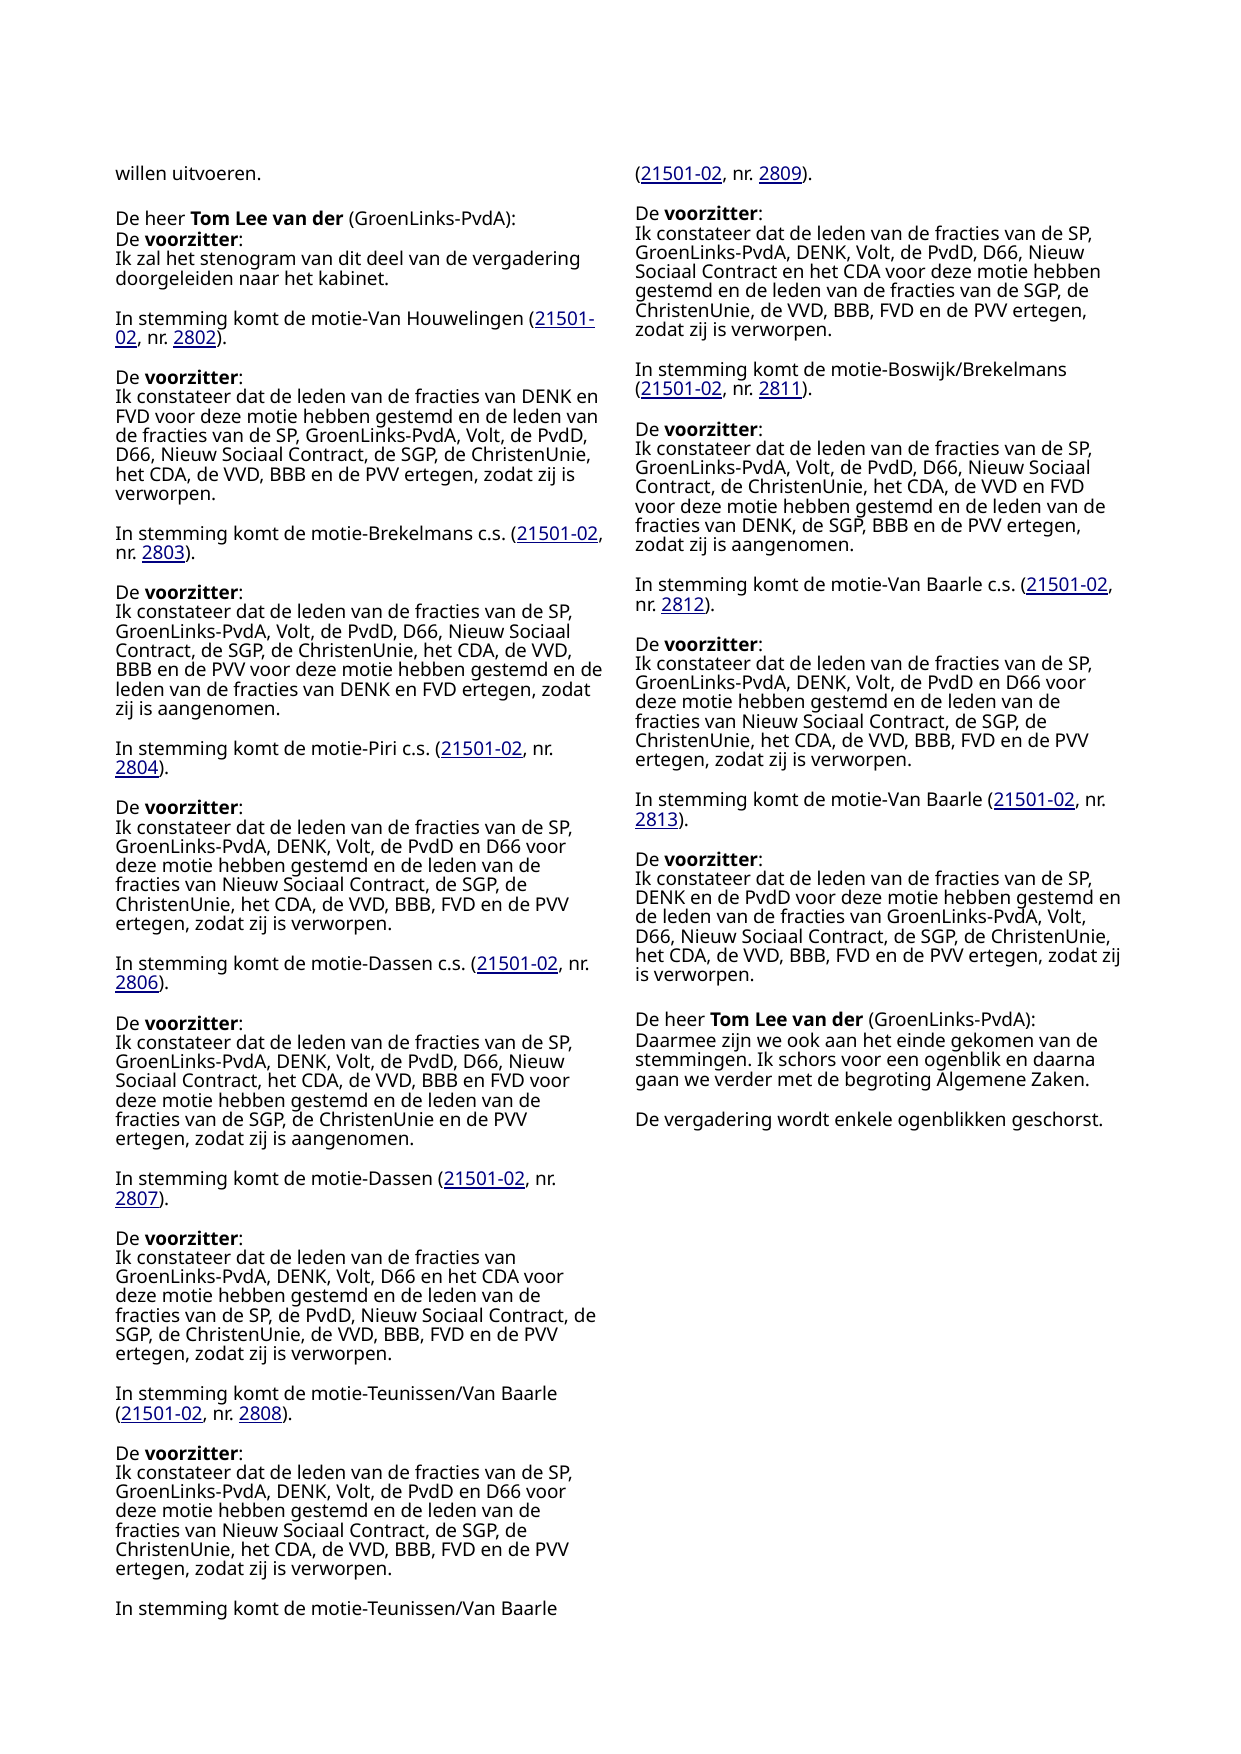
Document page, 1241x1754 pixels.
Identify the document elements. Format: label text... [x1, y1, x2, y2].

text Ik zal het stenogram van dit deel van de vergadering doorgeleiden naar het kabinet. [115, 250, 605, 289]
text Ik constateer dat de leden van de fracties van DENK en FVD voor deze motie hebben gestemd en de leden van de fracties van de SP, GroenLinks-PvdA, Volt, de PvdD, D66, Nieuw Sociaal Contract, de SGP, de ChristenUnie, het CDA, de VVD, BBB en de PVV ertegen, zodat zij is verworpen. [115, 388, 605, 504]
text De voorzitter: [115, 1229, 605, 1249]
text De voorzitter: [115, 1445, 605, 1464]
text In stemming komt de motie-Van Houwelingen (21501-02, nr. 2802). [115, 310, 605, 348]
text In stemming komt de motie-Brekelmans c.s. (21501-02, nr. 2803). [115, 525, 605, 563]
text Ik constateer dat de leden van de fracties van de SP, GroenLinks-PvdA, DENK, Volt, de PvdD en D66 voor deze motie hebben gestemd en de leden van de fracties van Nieuw Sociaal Contract, de SGP, de ChristenUnie, het CDA, de VVD, BBB, FVD en de PVV ertegen, zodat zij is verworpen. [635, 655, 1125, 771]
text Ik constateer dat de leden van de fracties van de SP, GroenLinks-PvdA, DENK, Volt, de PvdD en D66 voor deze motie hebben gestemd en de leden van de fracties van Nieuw Sociaal Contract, de SGP, de ChristenUnie, het CDA, de VVD, BBB, FVD en de PVV ertegen, zodat zij is verworpen. [115, 819, 605, 934]
text De voorzitter: [635, 851, 1125, 870]
text De voorzitter: [635, 205, 1125, 225]
text De voorzitter: [115, 584, 605, 603]
text De heer Tom Lee van der (GroenLinks-PvdA): [115, 205, 605, 231]
text In stemming komt de motie-Dassen (21501-02, nr. 2807). [115, 1170, 605, 1209]
text In stemming komt de motie-Boswijk/Brekelmans (21501-02, nr. 2811). [635, 361, 1125, 400]
text In stemming komt de motie-Dassen c.s. (21501-02, nr. 2806). [115, 955, 605, 994]
text De heer Tom Lee van der (GroenLinks-PvdA): [635, 1006, 1125, 1032]
text De vergadering wordt enkele ogenblikken geschorst. [635, 1111, 1125, 1130]
text Ik constateer dat de leden van de fracties van de SP, GroenLinks-PvdA, DENK, Volt, de PvdD, D66, Nieuw Sociaal Contract en het CDA voor deze motie hebben gestemd en de leden van de fracties van de SGP, de ChristenUnie, de VVD, BBB, FVD en de PVV ertegen, zodat zij is verworpen. [635, 225, 1125, 340]
text Ik constateer dat de leden van de fracties van de SP, GroenLinks-PvdA, DENK, Volt, de PvdD en D66 voor deze motie hebben gestemd en de leden van de fracties van Nieuw Sociaal Contract, de SGP, de ChristenUnie, het CDA, de VVD, BBB, FVD en de PVV ertegen, zodat zij is verworpen. [115, 1464, 605, 1579]
text De voorzitter: [115, 369, 605, 388]
text Ik constateer dat de leden van de fracties van de SP, GroenLinks-PvdA, Volt, de PvdD, D66, Nieuw Sociaal Contract, de SGP, de ChristenUnie, het CDA, de VVD, BBB en de PVV voor deze motie hebben gestemd en de leden van de fracties van DENK en FVD ertegen, zodat zij is aangenomen. [115, 603, 605, 719]
text In stemming komt de motie-Van Baarle (21501-02, nr. 2813). [635, 791, 1125, 830]
text In stemming komt de motie-Van Baarle c.s. (21501-02, nr. 2812). [635, 576, 1125, 615]
text (21501-02, nr. 2809). [635, 165, 1125, 184]
text De voorzitter: [635, 421, 1125, 440]
text Ik constateer dat de leden van de fracties van de SP, DENK en de PvdD voor deze motie hebben gestemd en de leden van de fracties van GroenLinks-PvdA, Volt, D66, Nieuw Sociaal Contract, de SGP, de ChristenUnie, het CDA, de VVD, BBB, FVD en de PVV ertegen, zodat zij is verworpen. [635, 870, 1125, 986]
text De voorzitter: [115, 1014, 605, 1034]
text In stemming komt de motie-Teunissen/Van Baarle [115, 1600, 605, 1620]
text De voorzitter: [635, 636, 1125, 655]
text Ik constateer dat de leden van de fracties van de SP, GroenLinks-PvdA, Volt, de PvdD, D66, Nieuw Sociaal Contract, de ChristenUnie, het CDA, de VVD en FVD voor deze motie hebben gestemd en de leden van de fracties van DENK, de SGP, BBB en de PVV ertegen, zodat zij is aangenomen. [635, 440, 1125, 555]
text In stemming komt de motie-Teunissen/Van Baarle (21501-02, nr. 2808). [115, 1385, 605, 1424]
text In stemming komt de motie-Piri c.s. (21501-02, nr. 2804). [115, 740, 605, 778]
text Ik constateer dat de leden van de fracties van GroenLinks-PvdA, DENK, Volt, D66 en het CDA voor deze motie hebben gestemd en de leden van de fracties van de SP, de PvdD, Nieuw Sociaal Contract, de SGP, de ChristenUnie, de VVD, BBB, FVD en de PVV ertegen, zodat zij is verworpen. [115, 1249, 605, 1364]
text De voorzitter: [115, 799, 605, 819]
text Ik constateer dat de leden van de fracties van de SP, GroenLinks-PvdA, DENK, Volt, de PvdD, D66, Nieuw Sociaal Contract, het CDA, de VVD, BBB en FVD voor deze motie hebben gestemd en de leden van de fracties van de SGP, de ChristenUnie en de PVV ertegen, zodat zij is aangenomen. [115, 1034, 605, 1149]
text De voorzitter: [115, 231, 605, 250]
text Daarmee zijn we ook aan het einde gekomen van de stemmingen. Ik schors voor een ogenblik en daarna gaan we verder met de begroting Algemene Zaken. [635, 1032, 1125, 1090]
text willen uitvoeren. [115, 165, 605, 184]
